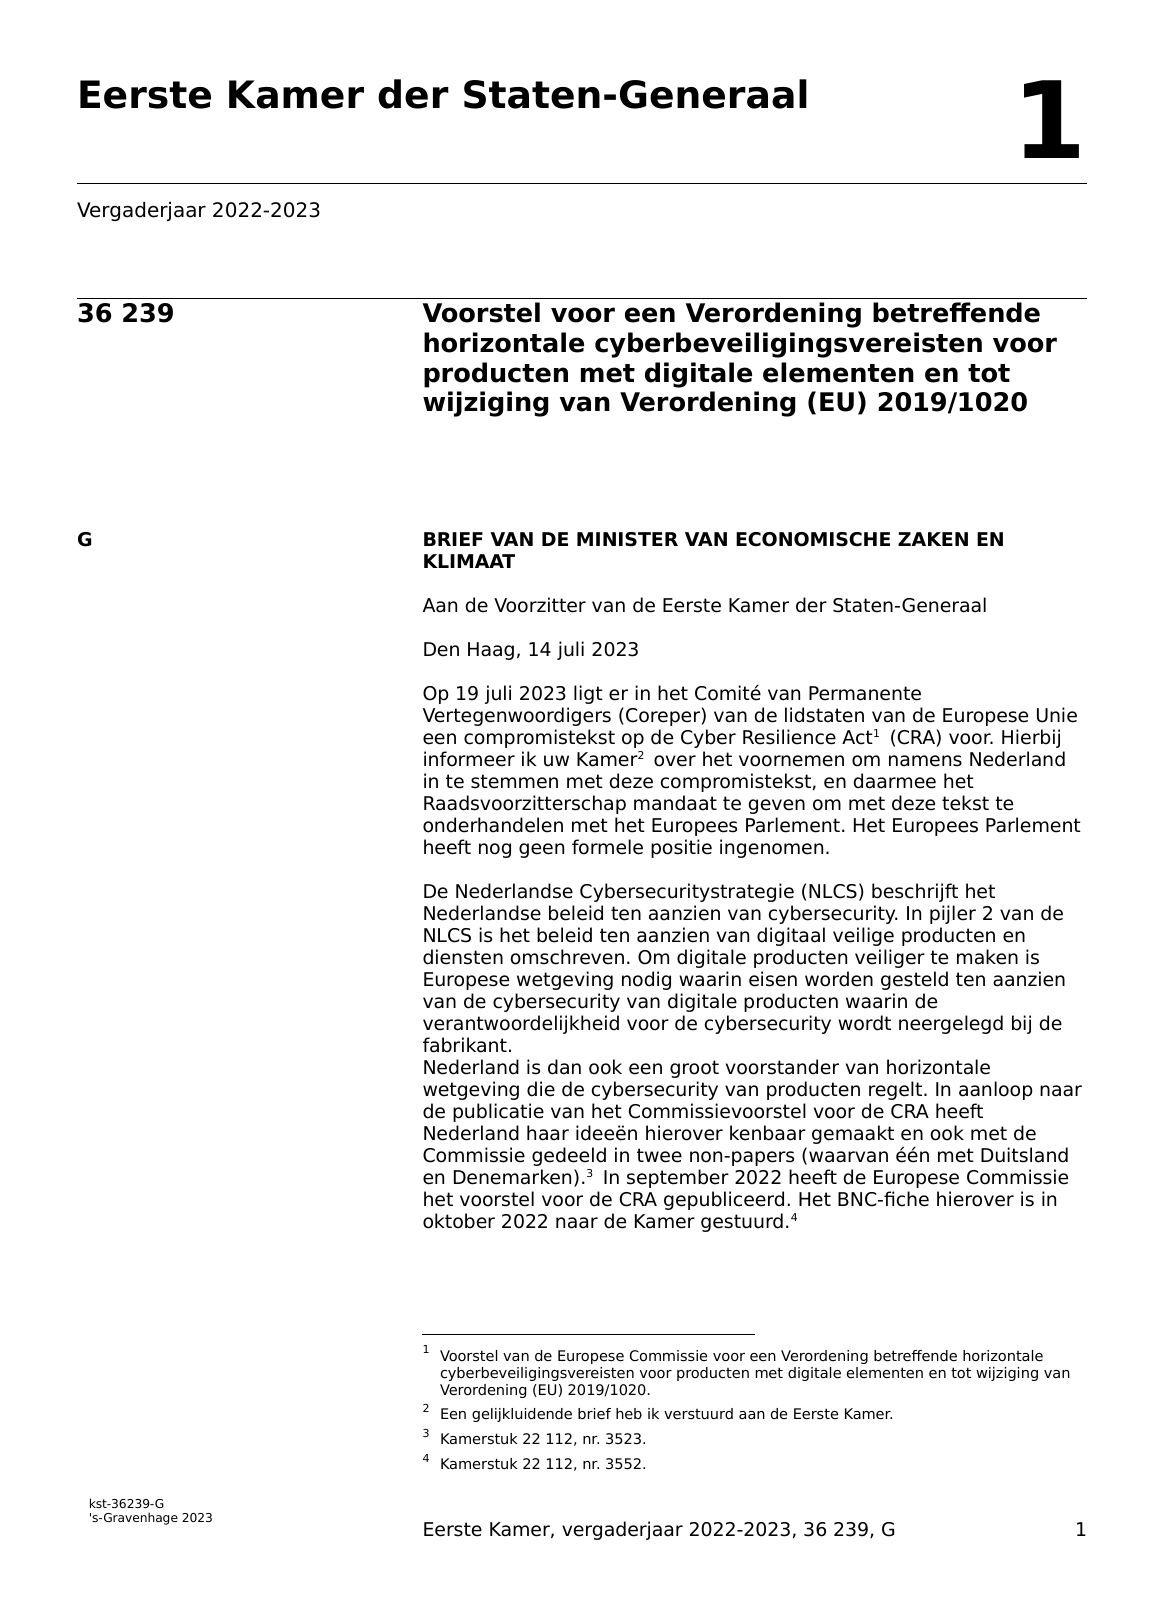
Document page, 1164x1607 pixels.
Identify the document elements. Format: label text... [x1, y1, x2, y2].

subtitle 36 239 Voorstel voor een Verordening betreffende horizontale cyberbeveiligingsvereisten voor producten met digitale elementen en tot wijziging van Verordening (EU) 2019/1020 [77, 299, 1087, 418]
table_header Eerste Kamer der Staten-Generaal [77, 59, 886, 183]
text Voorstel van de Europese Commissie voor een Verordening betreffende horizontale cyberbeveiligingsvereisten voor producten met digitale elementen en tot wijziging van Verordening (EU) 2019/1020. [422, 1343, 1087, 1399]
text Kamerstuk 22 112, nr. 3552. [422, 1452, 1087, 1474]
table_cell Vergaderjaar 2022-2023 [77, 184, 1087, 298]
text Aan de Voorzitter van de Eerste Kamer der Staten-Generaal [422, 595, 1087, 617]
text 's-Gravenhage 2023 [88, 1511, 323, 1525]
text Een gelijkluidende brief heb ik verstuurd aan de Eerste Kamer. [422, 1402, 1087, 1424]
table_header 1 [886, 59, 1087, 183]
text De Nederlandse Cybersecuritystrategie (NLCS) beschrijft het Nederlandse beleid ten aanzien van cybersecurity. In pijler 2 van de NLCS is het beleid ten aanzien van digitaal veilige producten en diensten omschreven. Om digitale producten veiliger te maken is Europese wetgeving nodig waarin eisen worden gesteld ten aanzien van de cybersecurity van digitale producten waarin de verantwoordelijkheid voor de cybersecurity wordt neergelegd bij de fabrikant. [422, 881, 1087, 1057]
text Kamerstuk 22 112, nr. 3523. [422, 1427, 1087, 1449]
text Op 19 juli 2023 ligt er in het Comité van Permanente Vertegenwoordigers (Coreper) van de lidstaten van de Europese Unie een compromistekst op de Cyber Resilience Act (CRA) voor. Hierbij informeer ik uw Kamer over het voornemen om namens Nederland in te stemmen met deze compromistekst, en daarmee het Raadsvoorzitterschap mandaat te geven om met deze tekst te onderhandelen met het Europees Parlement. Het Europees Parlement heeft nog geen formele positie ingenomen. [422, 683, 1087, 859]
text Den Haag, 14 juli 2023 [422, 639, 1087, 661]
subtitle G BRIEF VAN DE MINISTER VAN ECONOMISCHE ZAKEN EN KLIMAAT [77, 529, 1087, 573]
text kst-36239-G [88, 1497, 323, 1511]
text Nederland is dan ook een groot voorstander van horizontale wetgeving die de cybersecurity van producten regelt. In aanloop naar de publicatie van het Commissievoorstel voor de CRA heeft Nederland haar ideeën hierover kenbaar gemaakt en ook met de Commissie gedeeld in twee non-papers (waarvan één met Duitsland en Denemarken). In september 2022 heeft de Europese Commissie het voorstel voor de CRA gepubliceerd. Het BNC-fiche hierover is in oktober 2022 naar de Kamer gestuurd. [422, 1057, 1087, 1233]
